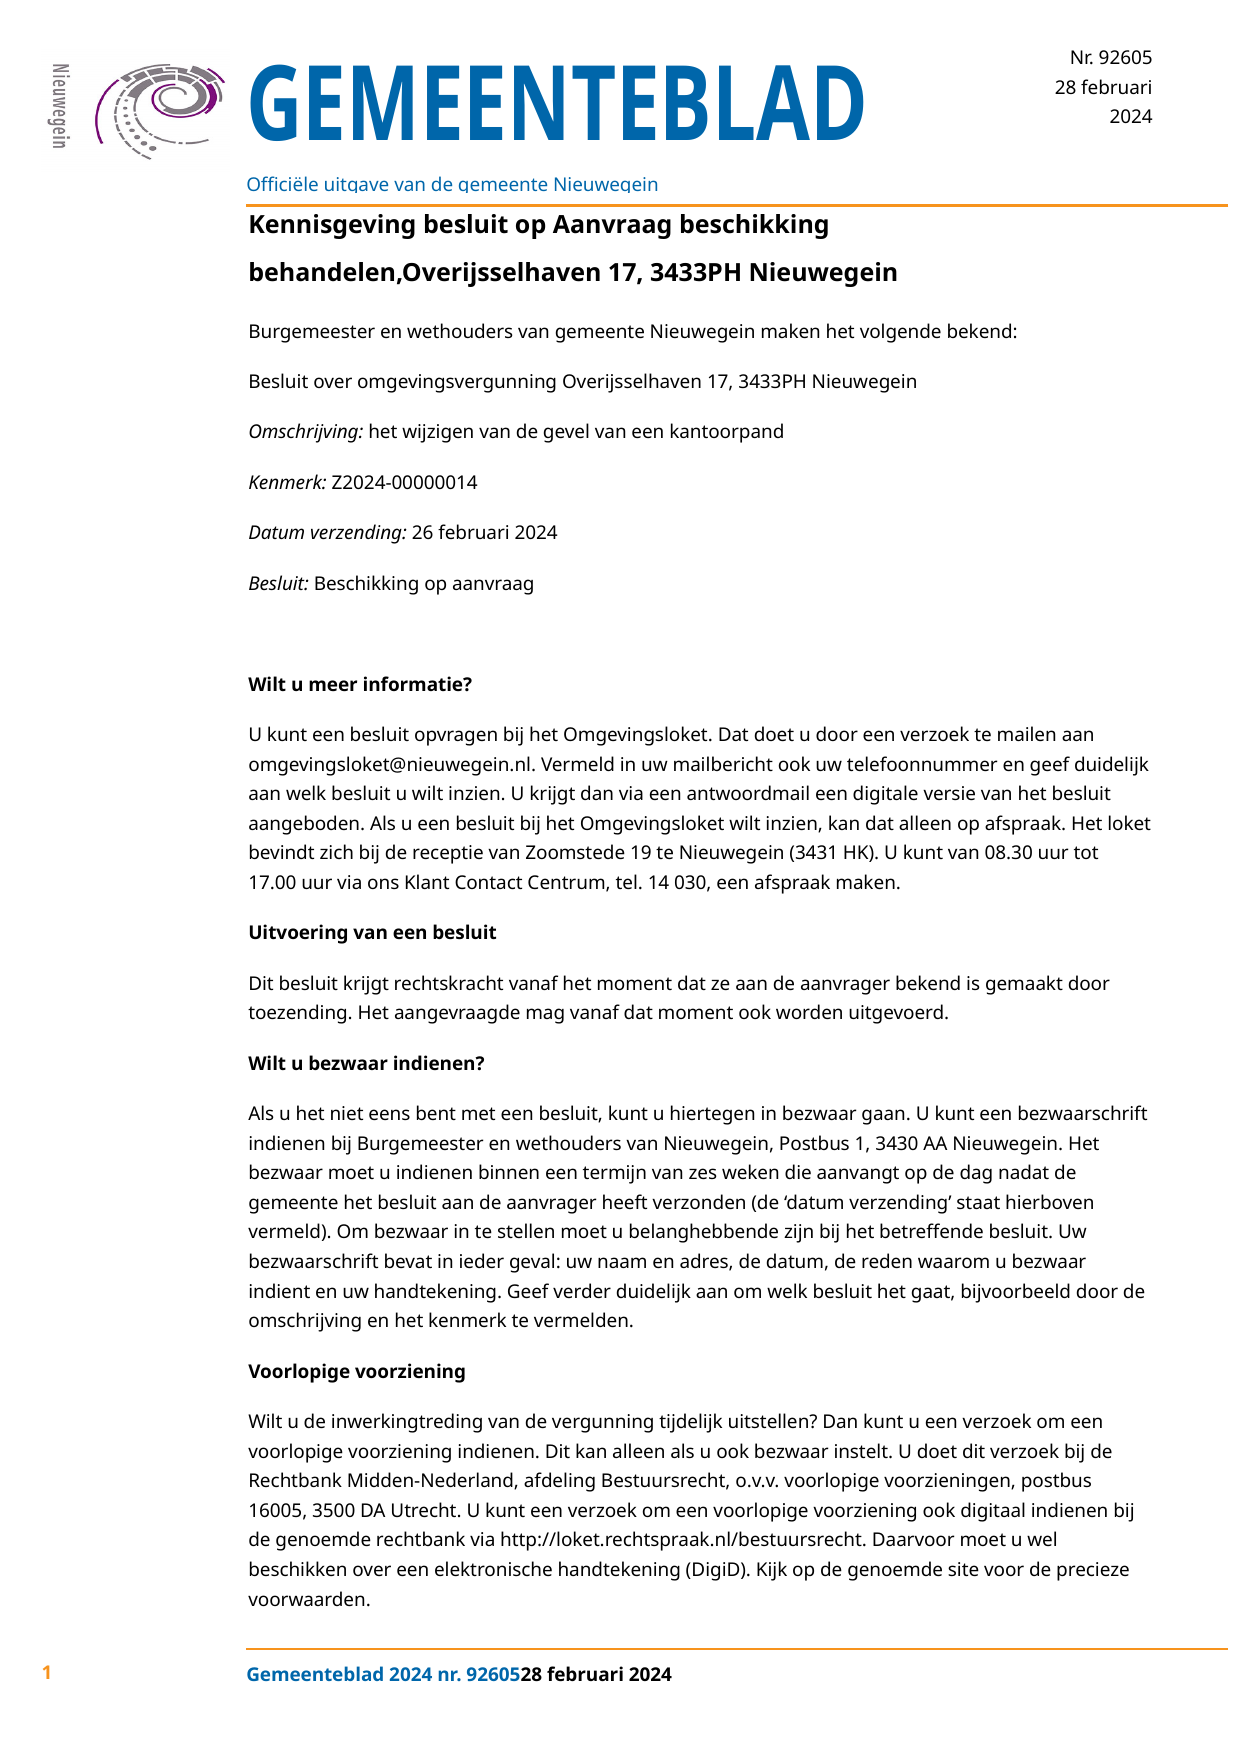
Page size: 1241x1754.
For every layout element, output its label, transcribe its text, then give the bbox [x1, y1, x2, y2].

text Kennisgeving besluit op Aanvraag beschikking behandelen,Overijsselhaven 17, 3433PH Nieuwegein [248, 207, 1152, 288]
text Wilt u meer informatie? [248, 671, 1152, 697]
text Burgemeester en wethouders van gemeente Nieuwegein maken het volgende bekend: [248, 318, 1152, 344]
text Wilt u bezwaar indienen? [248, 1050, 1152, 1076]
text Voorlopige voorziening [248, 1358, 1152, 1384]
text Datum verzending: 26 februari 2024 [248, 519, 1152, 545]
text Besluit over omgevingsvergunning Overijsselhaven 17, 3433PH Nieuwegein [248, 368, 1152, 394]
text Omschrijving: het wijzigen van de gevel van een kantoorpand [248, 419, 1152, 444]
text Als u het niet eens bent met een besluit, kunt u hiertegen in bezwaar gaan. U kunt een bezwaarschrift indienen bij Burgemeester en wethouders van Nieuwegein, Postbus 1, 3430 AA Nieuwegein. Het bezwaar moet u indienen binnen een termijn van zes weken die aanvangt op de dag nadat de gemeente het besluit aan de aanvrager heeft verzonden (de ‘datum verzending’ staat hierboven vermeld). Om bezwaar in te stellen moet u belanghebbende zijn bij het betreffende besluit. Uw bezwaarschrift bevat in ieder geval: uw naam en adres, de datum, de reden waarom u bezwaar indient en uw handtekening. Geef verder duidelijk aan om welk besluit het gaat, bijvoorbeeld door de omschrijving en het kenmerk te vermelden. [248, 1100, 1152, 1333]
picture [41, 47, 231, 172]
text Besluit: Beschikking op aanvraag [248, 570, 1152, 596]
text Dit besluit krijgt rechtskracht vanaf het moment dat ze aan de aanvrager bekend is gemaakt door toezending. Het aangevraagde mag vanaf dat moment ook worden uitgevoerd. [248, 970, 1152, 1025]
text Uitvoering van een besluit [248, 919, 1152, 945]
text Wilt u de inwerkingtreding van de vergunning tijdelijk uitstellen? Dan kunt u een verzoek om een voorlopige voorziening indienen. Dit kan alleen als u ook bezwaar instelt. U doet dit verzoek bij de Rechtbank Midden-Nederland, afdeling Bestuursrecht, o.v.v. voorlopige voorzieningen, postbus 16005, 3500 DA Utrecht. U kunt een verzoek om een voorlopige voorziening ook digitaal indienen bij de genoemde rechtbank via http://loket.rechtspraak.nl/bestuursrecht. Daarvoor moet u wel beschikken over een elektronische handtekening (DigiD). Kijk op de genoemde site voor de precieze voorwaarden. [248, 1408, 1152, 1612]
text U kunt een besluit opvragen bij het Omgevingsloket. Dat doet u door een verzoek te mailen aan omgevingsloket@nieuwegein.nl. Vermeld in uw mailbericht ook uw telefoonnummer en geef duidelijk aan welk besluit u wilt inzien. U krijgt dan via een antwoordmail een digitale versie van het besluit aangeboden. Als u een besluit bij het Omgevingsloket wilt inzien, kan dat alleen op afspraak. Het loket bevindt zich bij de receptie van Zoomstede 19 te Nieuwegein (3431 HK). U kunt van 08.30 uur tot 17.00 uur via ons Klant Contact Centrum, tel. 14 030, een afspraak maken. [248, 721, 1152, 895]
text Kenmerk: Z2024-00000014 [248, 469, 1152, 495]
